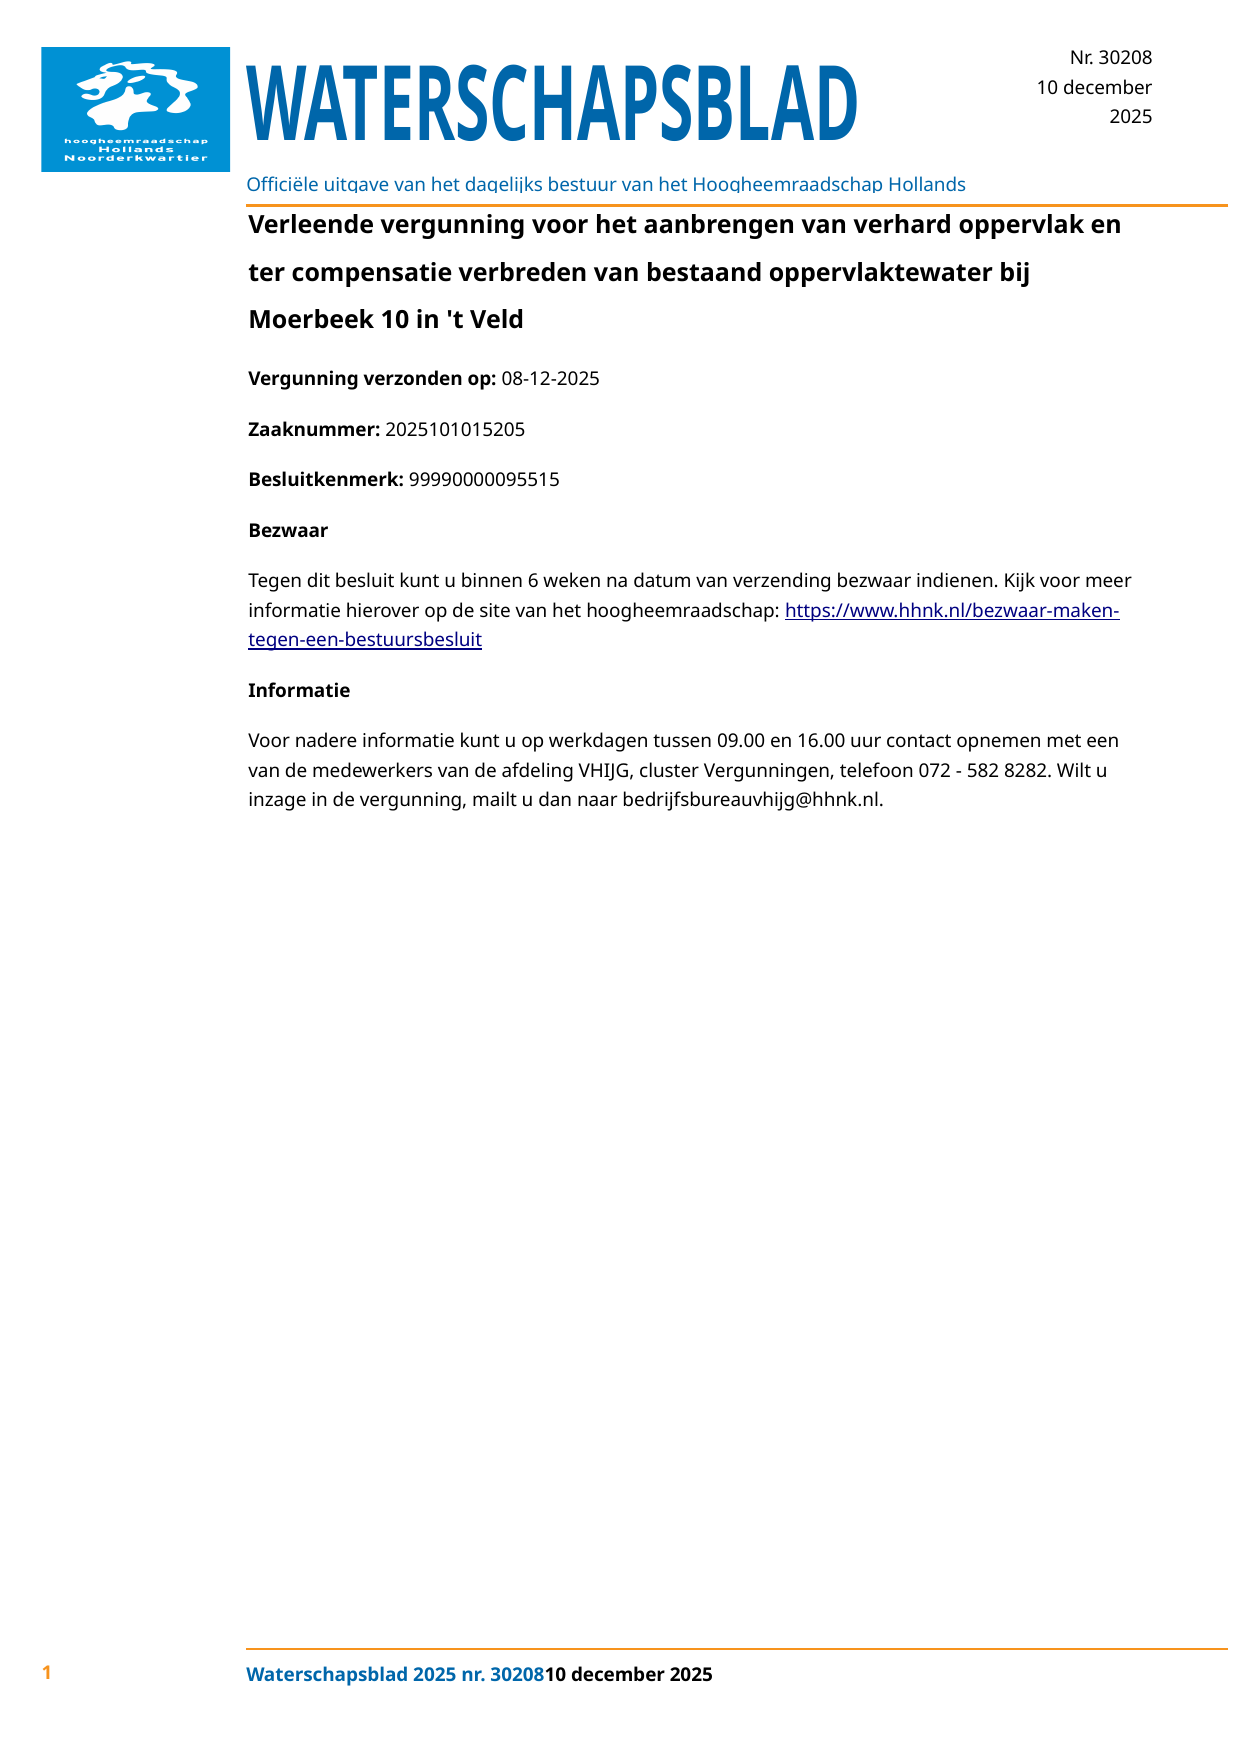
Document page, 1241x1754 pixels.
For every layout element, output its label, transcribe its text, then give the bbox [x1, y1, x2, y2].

text Besluitkenmerk: 99990000095515 [248, 466, 1152, 492]
picture [78, 64, 122, 99]
text Vergunning verzonden op: 08-12-2025 [248, 366, 1152, 391]
text Bezwaar [248, 517, 1152, 542]
picture [88, 87, 157, 130]
text Tegen dit besluit kunt u binnen 6 weken na datum van verzending bezwaar indienen. Kijk voor meer informatie hierover op de site van het hoogheemraadschap: https://www.hhnk.nl/bezwaar-maken-tegen-een-bestuursbesluit [248, 567, 1152, 652]
text Verleende vergunning voor het aanbrengen van verhard oppervlak en ter compensatie verbreden van bestaand oppervlaktewater bij Moerbeek 10 in 't Veld [248, 207, 1152, 336]
picture [129, 76, 144, 82]
picture [118, 62, 197, 112]
text Zaaknummer: 2025101015205 [248, 416, 1152, 442]
text Voor nadere informatie kunt u op werkdagen tussen 09.00 en 16.00 uur contact opnemen met een van de medewerkers van de afdeling VHIJG, cluster Vergunningen, telefoon 072 - 582 8282. Wilt u inzage in de vergunning, mailt u dan naar bedrijfsbureauvhijg@hhnk.nl. [248, 727, 1152, 812]
text Informatie [248, 677, 1152, 702]
